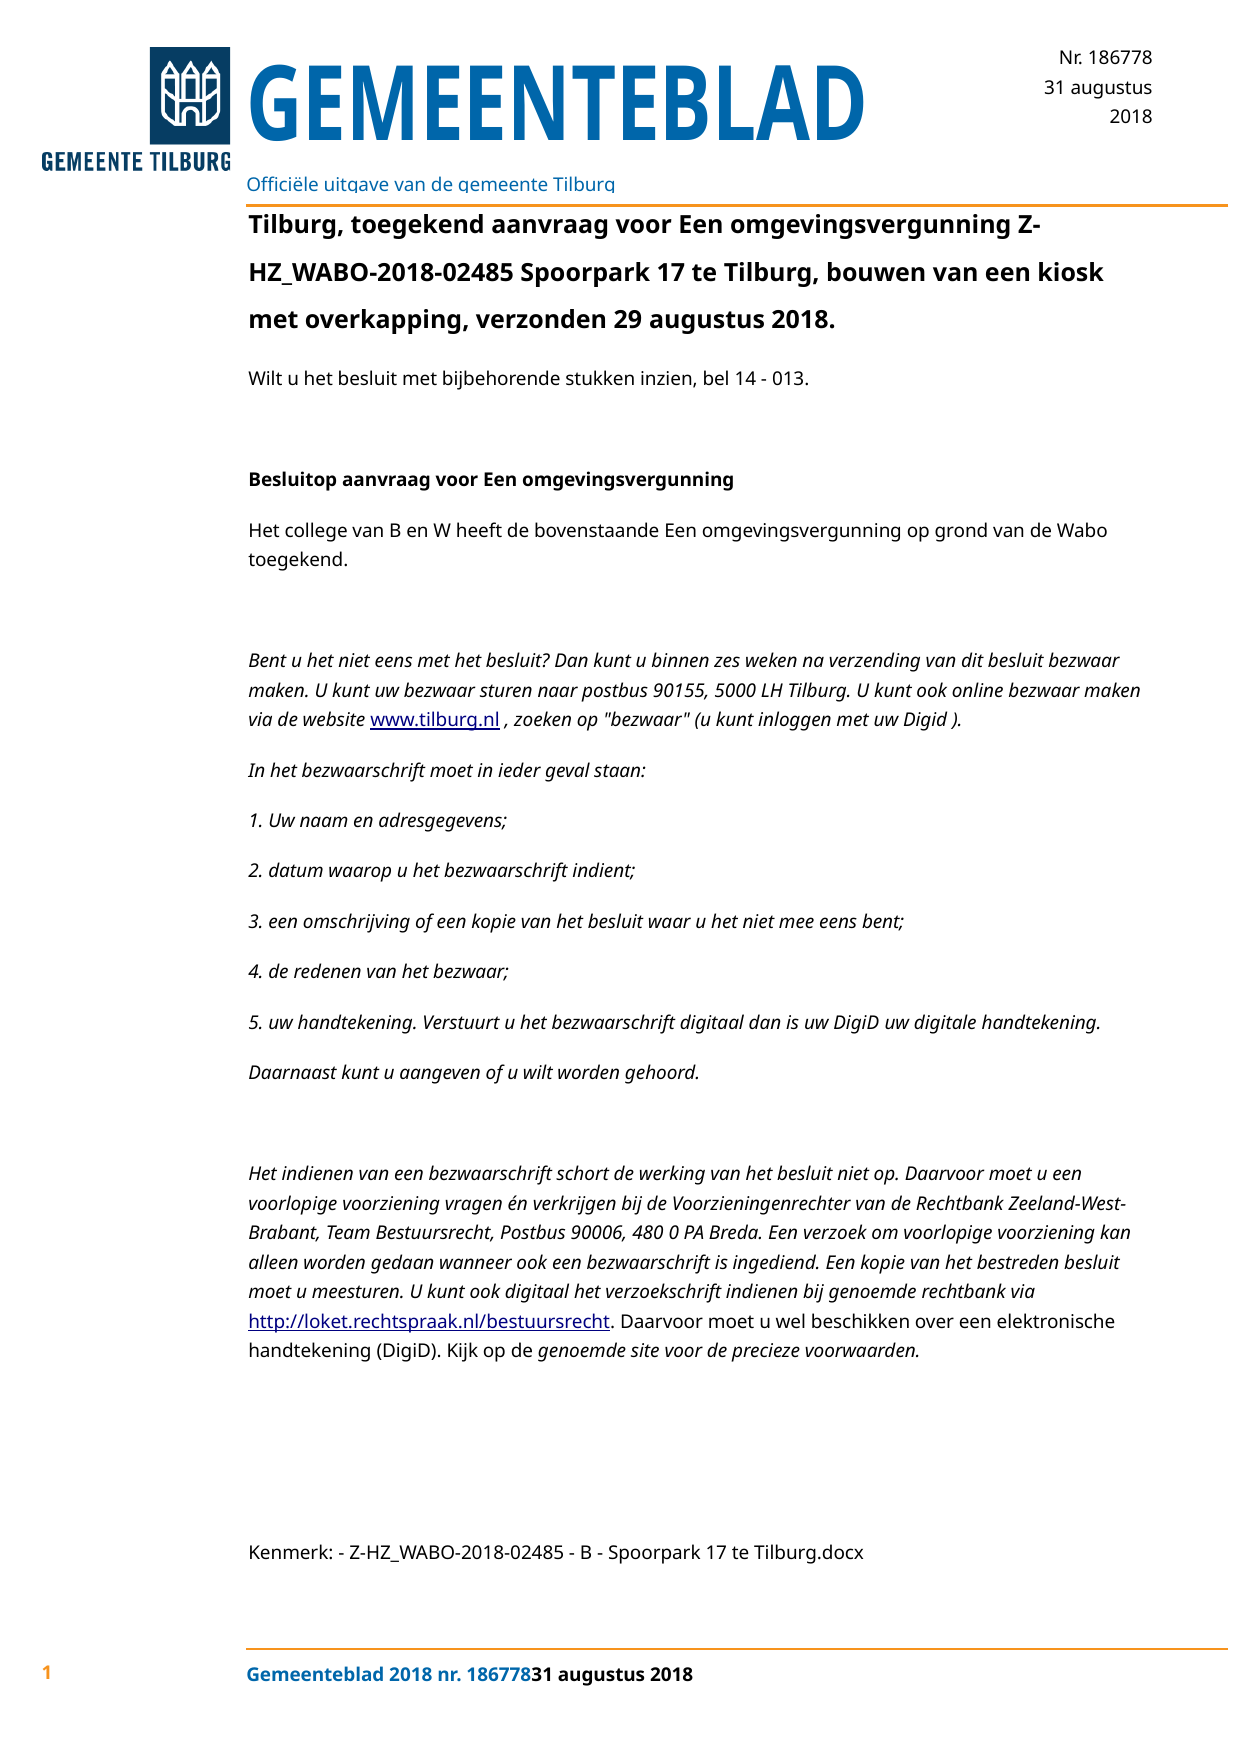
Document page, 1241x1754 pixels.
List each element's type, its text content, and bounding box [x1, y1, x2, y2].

text Besluitop aanvraag voor Een omgevingsvergunning [248, 466, 1152, 492]
text 1. Uw naam en adresgegevens; [248, 807, 1152, 833]
text 2. datum waarop u het bezwaarschrift indient; [248, 858, 1152, 883]
text 5. uw handtekening. Verstuurt u het bezwaarschrift digitaal dan is uw DigiD uw digitale handtekening. [248, 1009, 1152, 1034]
text 3. een omschrijving of een kopie van het besluit waar u het niet mee eens bent; [248, 908, 1152, 934]
text Het indienen van een bezwaarschrift schort de werking van het besluit niet op. Daarvoor moet u een voorlopige voorziening vragen én verkrijgen bij de Voorzieningenrechter van de Rechtbank Zeeland-West-Brabant, Team Bestuursrecht, Postbus 90006, 480 0 PA Breda. Een verzoek om voorlopige voorziening kan alleen worden gedaan wanneer ook een bezwaarschrift is ingediend. Een kopie van het bestreden besluit moet u meesturen. U kunt ook digitaal het verzoekschrift indienen bij genoemde rechtbank via http://loket.rechtspraak.nl/bestuursrecht. Daarvoor moet u wel beschikken over een elektronische handtekening (DigiD). Kijk op de genoemde site voor de precieze voorwaarden. [248, 1160, 1152, 1363]
text Tilburg, toegekend aanvraag voor Een omgevingsvergunning Z-HZ_WABO-2018-02485 Spoorpark 17 te Tilburg, bouwen van een kiosk met overkapping, verzonden 29 augustus 2018. [248, 207, 1152, 336]
picture [41, 47, 231, 172]
text In het bezwaarschrift moet in ieder geval staan: [248, 757, 1152, 782]
text Daarnaast kunt u aangeven of u wilt worden gehoord. [248, 1059, 1152, 1085]
text Bent u het niet eens met het besluit? Dan kunt u binnen zes weken na verzending van dit besluit bezwaar maken. U kunt uw bezwaar sturen naar postbus 90155, 5000 LH Tilburg. U kunt ook online bezwaar maken via de website www.tilburg.nl , zoeken op "bezwaar" (u kunt inloggen met uw Digid ). [248, 647, 1152, 732]
text Het college van B en W heeft de bovenstaande Een omgevingsvergunning op grond van de Wabo toegekend. [248, 517, 1152, 572]
text 4. de redenen van het bezwaar; [248, 958, 1152, 984]
text Kenmerk: - Z-HZ_WABO-2018-02485 - B - Spoorpark 17 te Tilburg.docx [248, 1539, 1152, 1565]
text Wilt u het besluit met bijbehorende stukken inzien, bel 14 - 013. [248, 366, 1152, 391]
